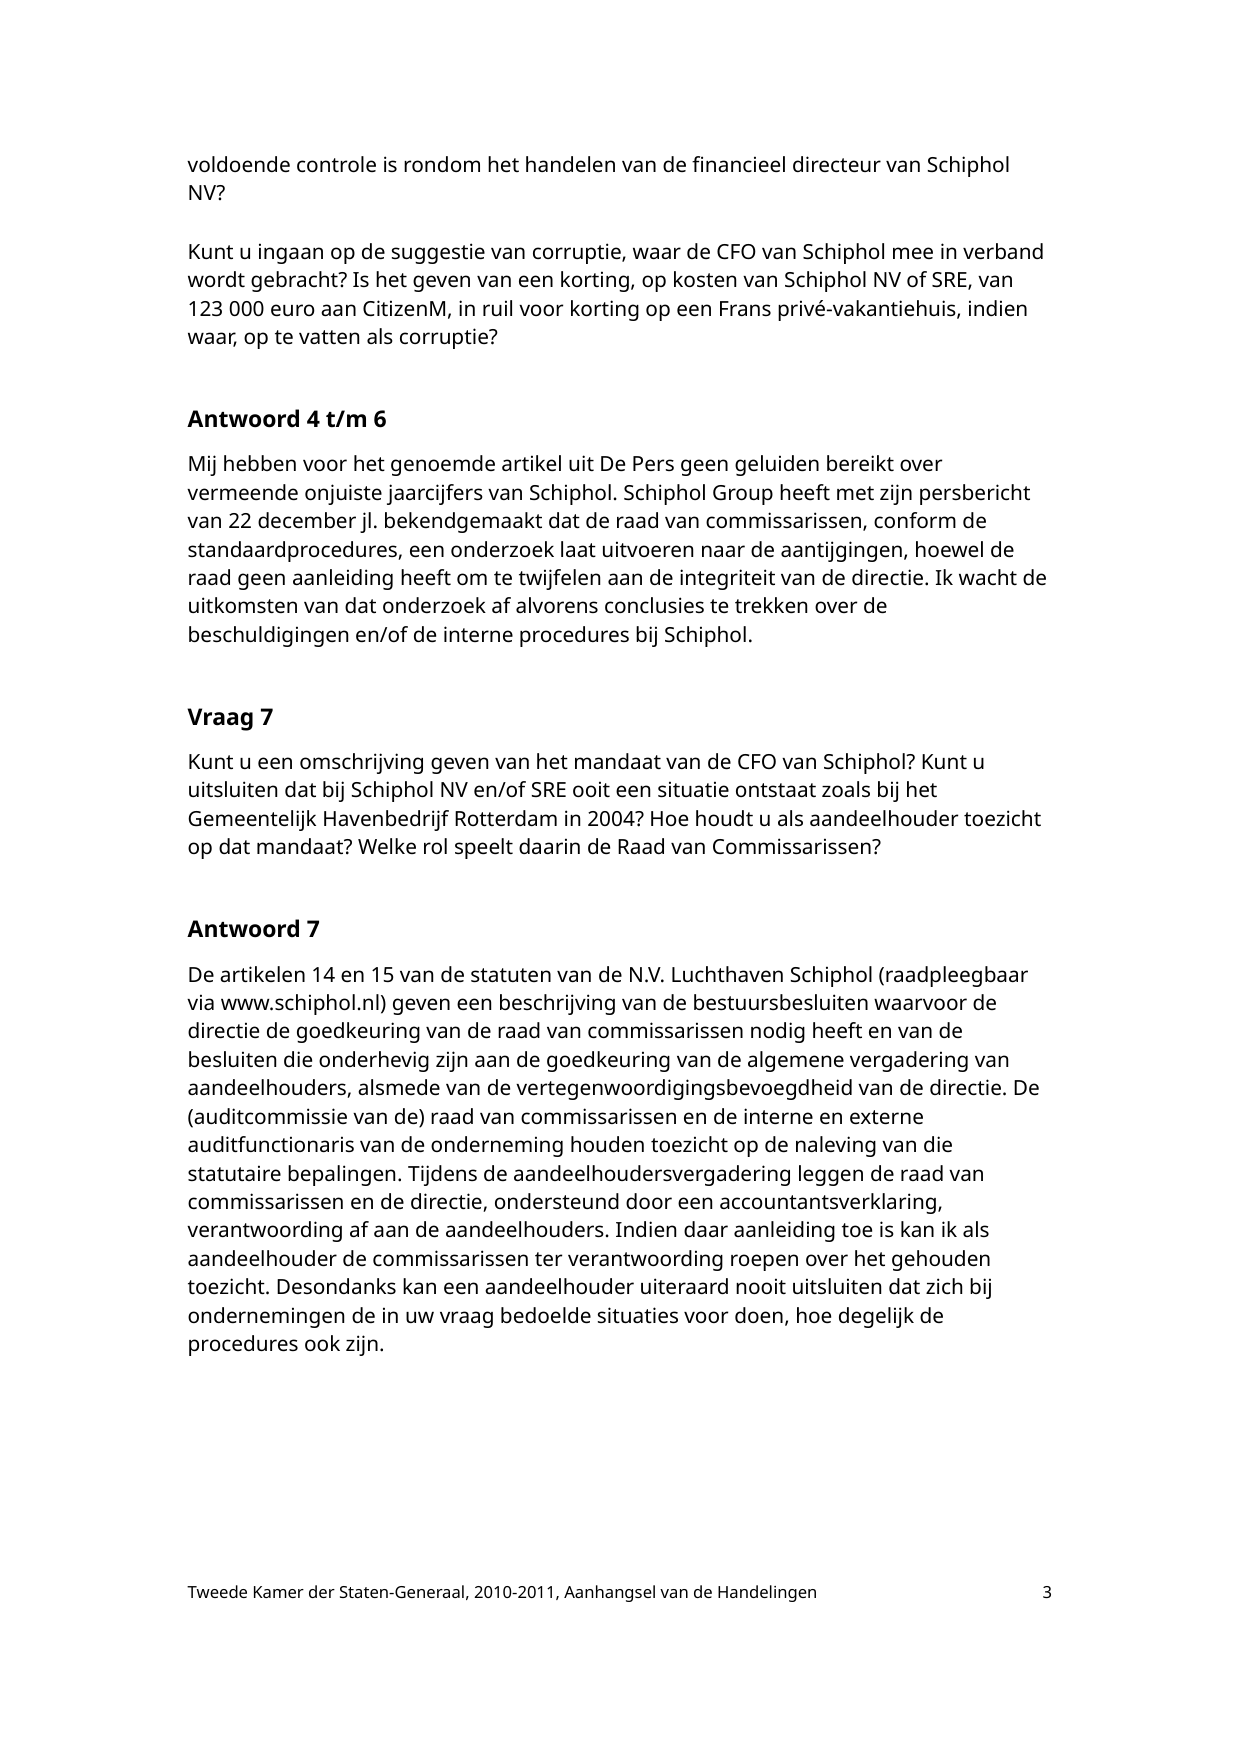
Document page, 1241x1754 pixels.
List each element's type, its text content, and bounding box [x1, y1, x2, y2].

subtitle Vraag 7 [187, 701, 1053, 732]
text Mij hebben voor het genoemde artikel uit De Pers geen geluiden bereikt over vermeende onjuiste jaarcijfers van Schiphol. Schiphol Group heeft met zijn persbericht van 22 december jl. bekendgemaakt dat de raad van commissarissen, conform de standaardprocedures, een onderzoek laat uitvoeren naar de aantijgingen, hoewel de raad geen aanleiding heeft om te twijfelen aan de integriteit van de directie. Ik wacht de uitkomsten van dat onderzoek af alvorens conclusies te trekken over de beschuldigingen en/of de interne procedures bij Schiphol. [187, 449, 1053, 648]
text De artikelen 14 en 15 van de statuten van de N.V. Luchthaven Schiphol (raadpleegbaar via www.schiphol.nl) geven een beschrijving van de bestuursbesluiten waarvoor de directie de goedkeuring van de raad van commissarissen nodig heeft en van de besluiten die onderhevig zijn aan de goedkeuring van de algemene vergadering van aandeelhouders, alsmede van de vertegenwoordigingsbevoegdheid van de directie. De (auditcommissie van de) raad van commissarissen en de interne en externe auditfunctionaris van de onderneming houden toezicht op de naleving van die statutaire bepalingen. Tijdens de aandeelhoudersvergadering leggen de raad van commissarissen en de directie, ondersteund door een accountantsverklaring, verantwoording af aan de aandeelhouders. Indien daar aanleiding toe is kan ik als aandeelhouder de commissarissen ter verantwoording roepen over het gehouden toezicht. Desondanks kan een aandeelhouder uiteraard nooit uitsluiten dat zich bij ondernemingen de in uw vraag bedoelde situaties voor doen, hoe degelijk de procedures ook zijn. [187, 960, 1053, 1358]
text Kunt u ingaan op de suggestie van corruptie, waar de CFO van Schiphol mee in verband wordt gebracht? Is het geven van een korting, op kosten van Schiphol NV of SRE, van 123 000 euro aan CitizenM, in ruil voor korting op een Frans privé-vakantiehuis, indien waar, op te vatten als corruptie? [187, 237, 1053, 351]
subtitle Antwoord 7 [187, 913, 1053, 945]
text voldoende controle is rondom het handelen van de financieel directeur van Schiphol NV? [187, 150, 1053, 207]
text Kunt u een omschrijving geven van het mandaat van de CFO van Schiphol? Kunt u uitsluiten dat bij Schiphol NV en/of SRE ooit een situatie ontstaat zoals bij het Gemeentelijk Havenbedrijf Rotterdam in 2004? Hoe houdt u als aandeelhouder toezicht op dat mandaat? Welke rol speelt daarin de Raad van Commissarissen? [187, 747, 1053, 861]
subtitle Antwoord 4 t/m 6 [187, 403, 1053, 434]
